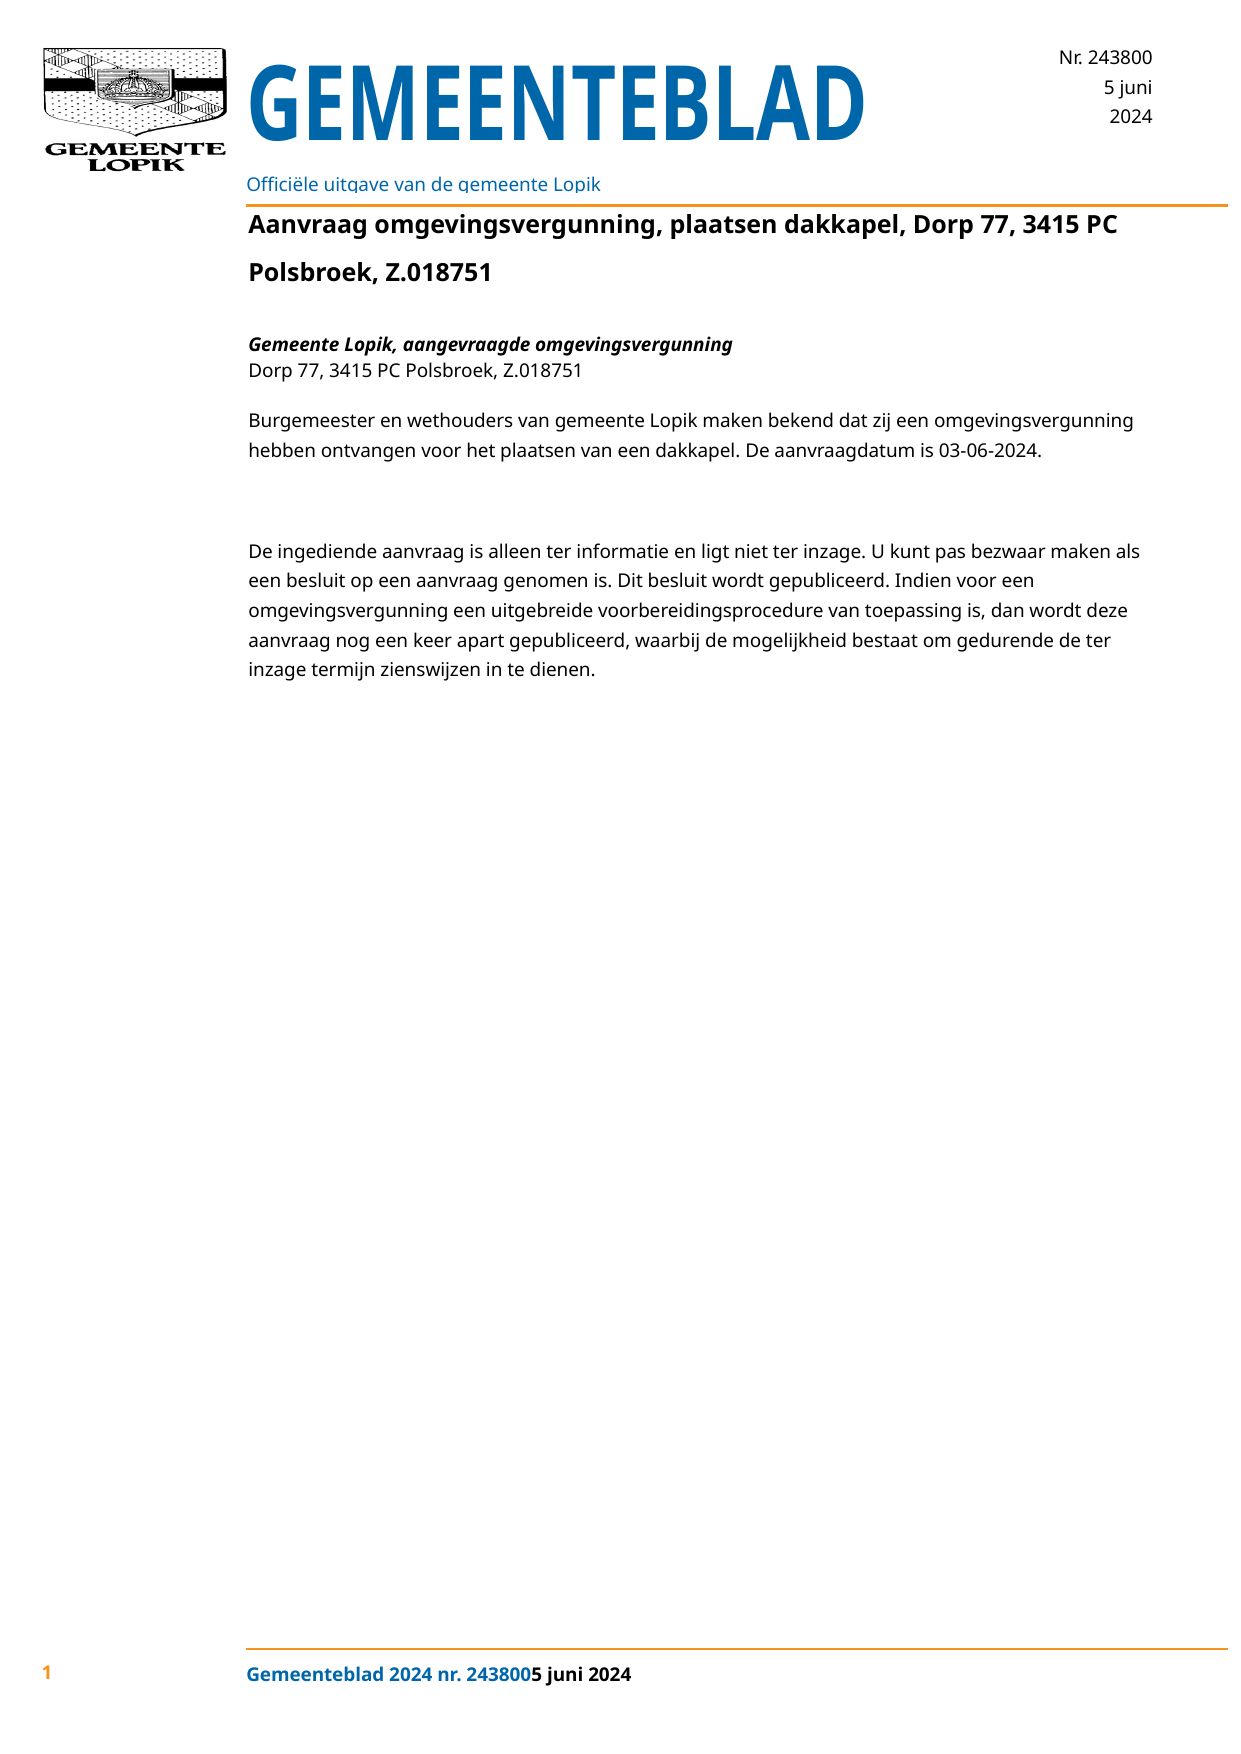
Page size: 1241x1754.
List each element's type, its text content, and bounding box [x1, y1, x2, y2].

text Gemeente Lopik, aangevraagde omgevingsvergunning [248, 331, 1152, 357]
text Dorp 77, 3415 PC Polsbroek, Z.018751 [248, 357, 1152, 383]
text Burgemeester en wethouders van gemeente Lopik maken bekend dat zij een omgevingsvergunning hebben ontvangen voor het plaatsen van een dakkapel. De aanvraagdatum is 03-06-2024. [248, 408, 1152, 463]
text Aanvraag omgevingsvergunning, plaatsen dakkapel, Dorp 77, 3415 PC Polsbroek, Z.018751 [248, 207, 1152, 288]
picture [41, 47, 231, 172]
text De ingediende aanvraag is alleen ter informatie en ligt niet ter inzage. U kunt pas bezwaar maken als een besluit op een aanvraag genomen is. Dit besluit wordt gepubliceerd. Indien voor een omgevingsvergunning een uitgebreide voorbereidingsprocedure van toepassing is, dan wordt deze aanvraag nog een keer apart gepubliceerd, waarbij de mogelijkheid bestaat om gedurende de ter inzage termijn zienswijzen in te dienen. [248, 538, 1152, 682]
